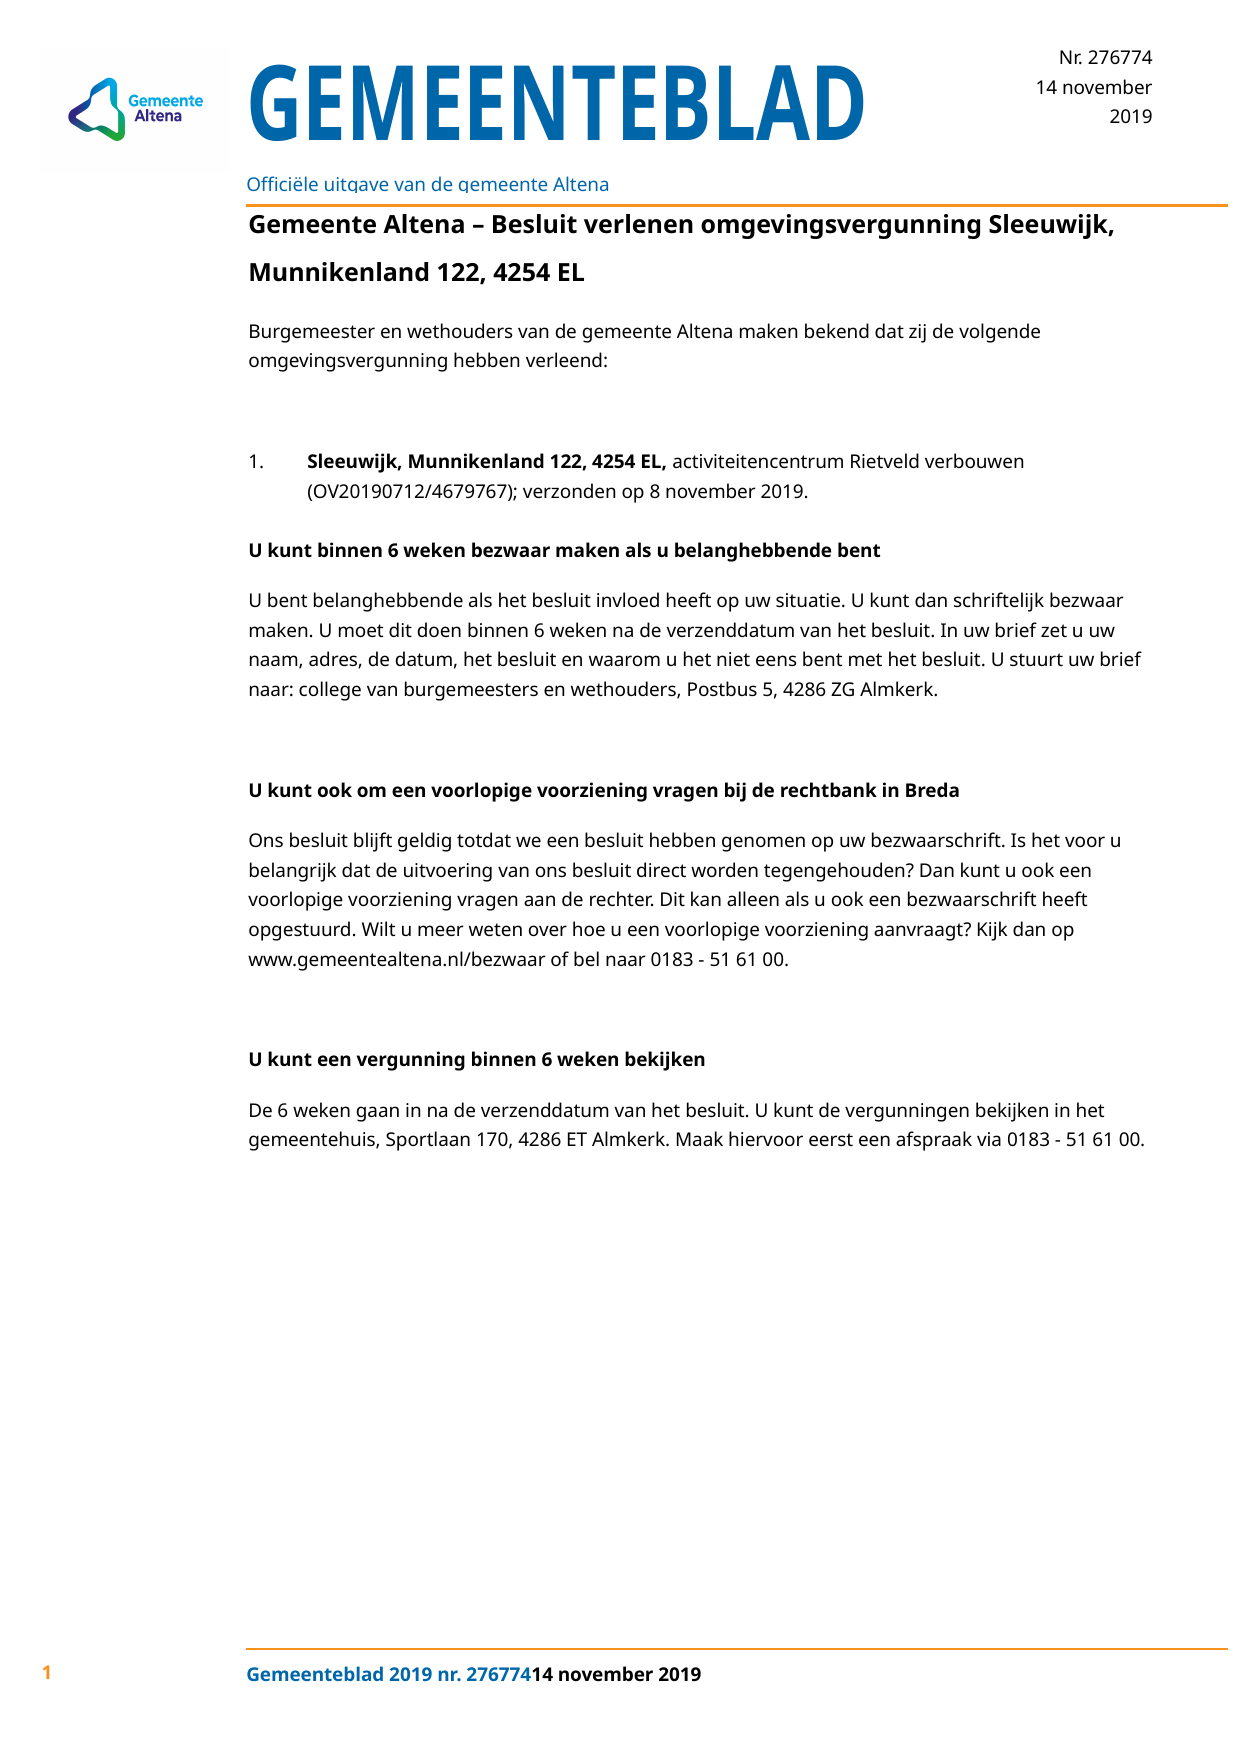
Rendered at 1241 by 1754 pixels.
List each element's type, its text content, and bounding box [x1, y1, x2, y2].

text Ons besluit blijft geldig totdat we een besluit hebben genomen op uw bezwaarschrift. Is het voor u belangrijk dat de uitvoering van ons besluit direct worden tegengehouden? Dan kunt u ook een voorlopige voorziening vragen aan de rechter. Dit kan alleen als u ook een bezwaarschrift heeft opgestuurd. Wilt u meer weten over hoe u een voorlopige voorziening aanvraagt? Kijk dan op www.gemeentealtena.nl/bezwaar of bel naar 0183 - 51 61 00. [248, 827, 1152, 972]
text U kunt binnen 6 weken bezwaar maken als u belanghebbende bent [248, 537, 1152, 563]
text De 6 weken gaan in na de verzenddatum van het besluit. U kunt de vergunningen bekijken in het gemeentehuis, Sportlaan 170, 4286 ET Almkerk. Maak hiervoor eerst een afspraak via 0183 - 51 61 00. [248, 1097, 1152, 1152]
text Burgemeester en wethouders van de gemeente Altena maken bekend dat zij de volgende omgevingsvergunning hebben verleend: [248, 318, 1152, 373]
text U kunt ook om een voorlopige voorziening vragen bij de rechtbank in Breda [248, 777, 1152, 803]
text U bent belanghebbende als het besluit invloed heeft op uw situatie. U kunt dan schriftelijk bezwaar maken. U moet dit doen binnen 6 weken na de verzenddatum van het besluit. In uw brief zet u uw naam, adres, de datum, het besluit en waarom u het niet eens bent met het besluit. U stuurt uw brief naar: college van burgemeesters en wethouders, Postbus 5, 4286 ZG Almkerk. [248, 587, 1152, 702]
text U kunt een vergunning binnen 6 weken bekijken [248, 1047, 1152, 1072]
picture [41, 47, 231, 172]
text Gemeente Altena – Besluit verlenen omgevingsvergunning Sleeuwijk, Munnikenland 122, 4254 EL [248, 207, 1152, 288]
list Sleeuwijk, Munnikenland 122, 4254 EL, activiteitencentrum Rietveld verbouwen (OV20190712/4679767); verzonden op 8 november 2019. [248, 448, 1152, 504]
